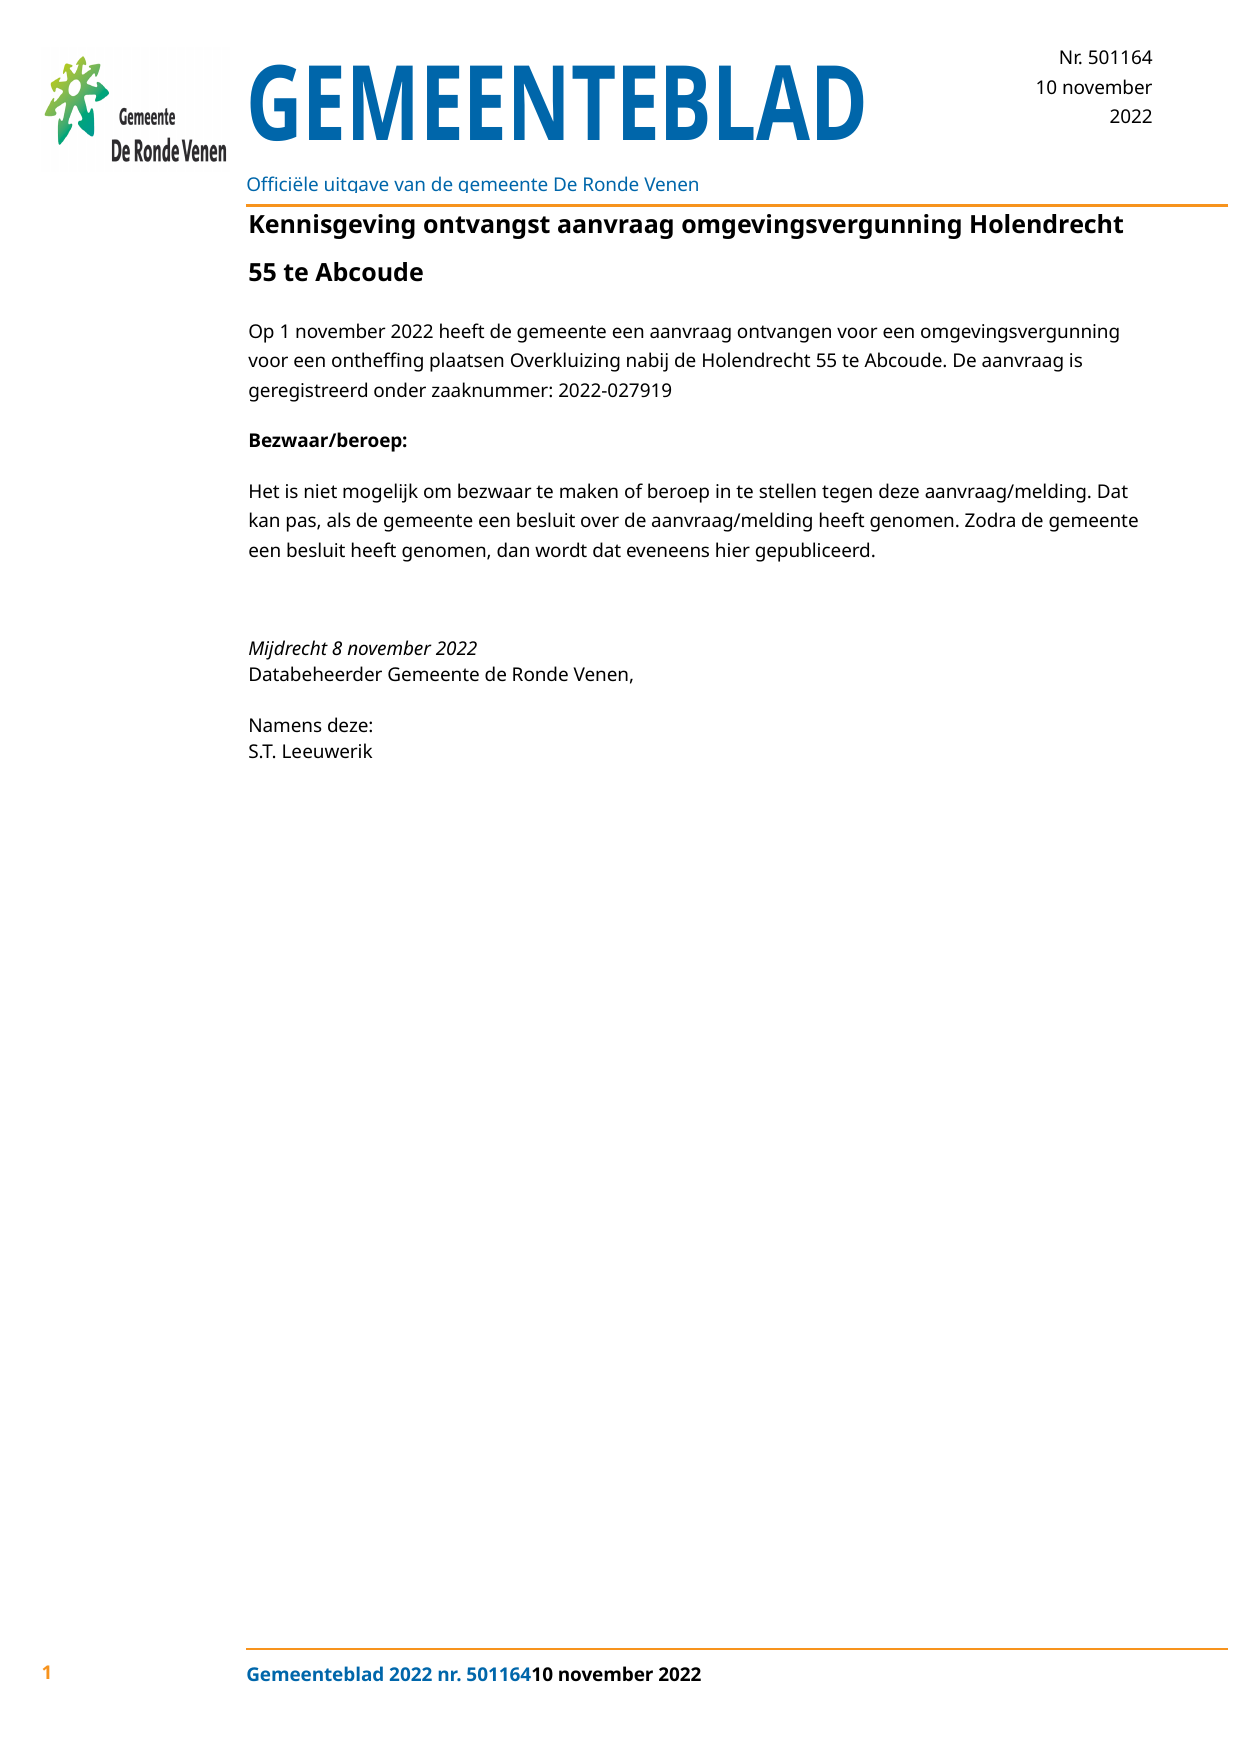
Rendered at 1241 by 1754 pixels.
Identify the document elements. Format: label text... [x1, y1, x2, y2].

text Databeheerder Gemeente de Ronde Venen, [248, 661, 1152, 687]
text Namens deze: [248, 712, 1152, 738]
text S.T. Leeuwerik [248, 738, 1152, 764]
text Bezwaar/beroep: [248, 427, 1152, 453]
text Het is niet mogelijk om bezwaar te maken of beroep in te stellen tegen deze aanvraag/melding. Dat kan pas, als de gemeente een besluit over de aanvraag/melding heeft genomen. Zodra de gemeente een besluit heeft genomen, dan wordt dat eveneens hier gepubliceerd. [248, 478, 1152, 563]
picture [41, 47, 231, 172]
text Kennisgeving ontvangst aanvraag omgevingsvergunning Holendrecht 55 te Abcoude [248, 207, 1152, 288]
text Op 1 november 2022 heeft de gemeente een aanvraag ontvangen voor een omgevingsvergunning voor een ontheffing plaatsen Overkluizing nabij de Holendrecht 55 te Abcoude. De aanvraag is geregistreerd onder zaaknummer: 2022-027919 [248, 318, 1152, 403]
text Mijdrecht 8 november 2022 [248, 635, 1152, 661]
